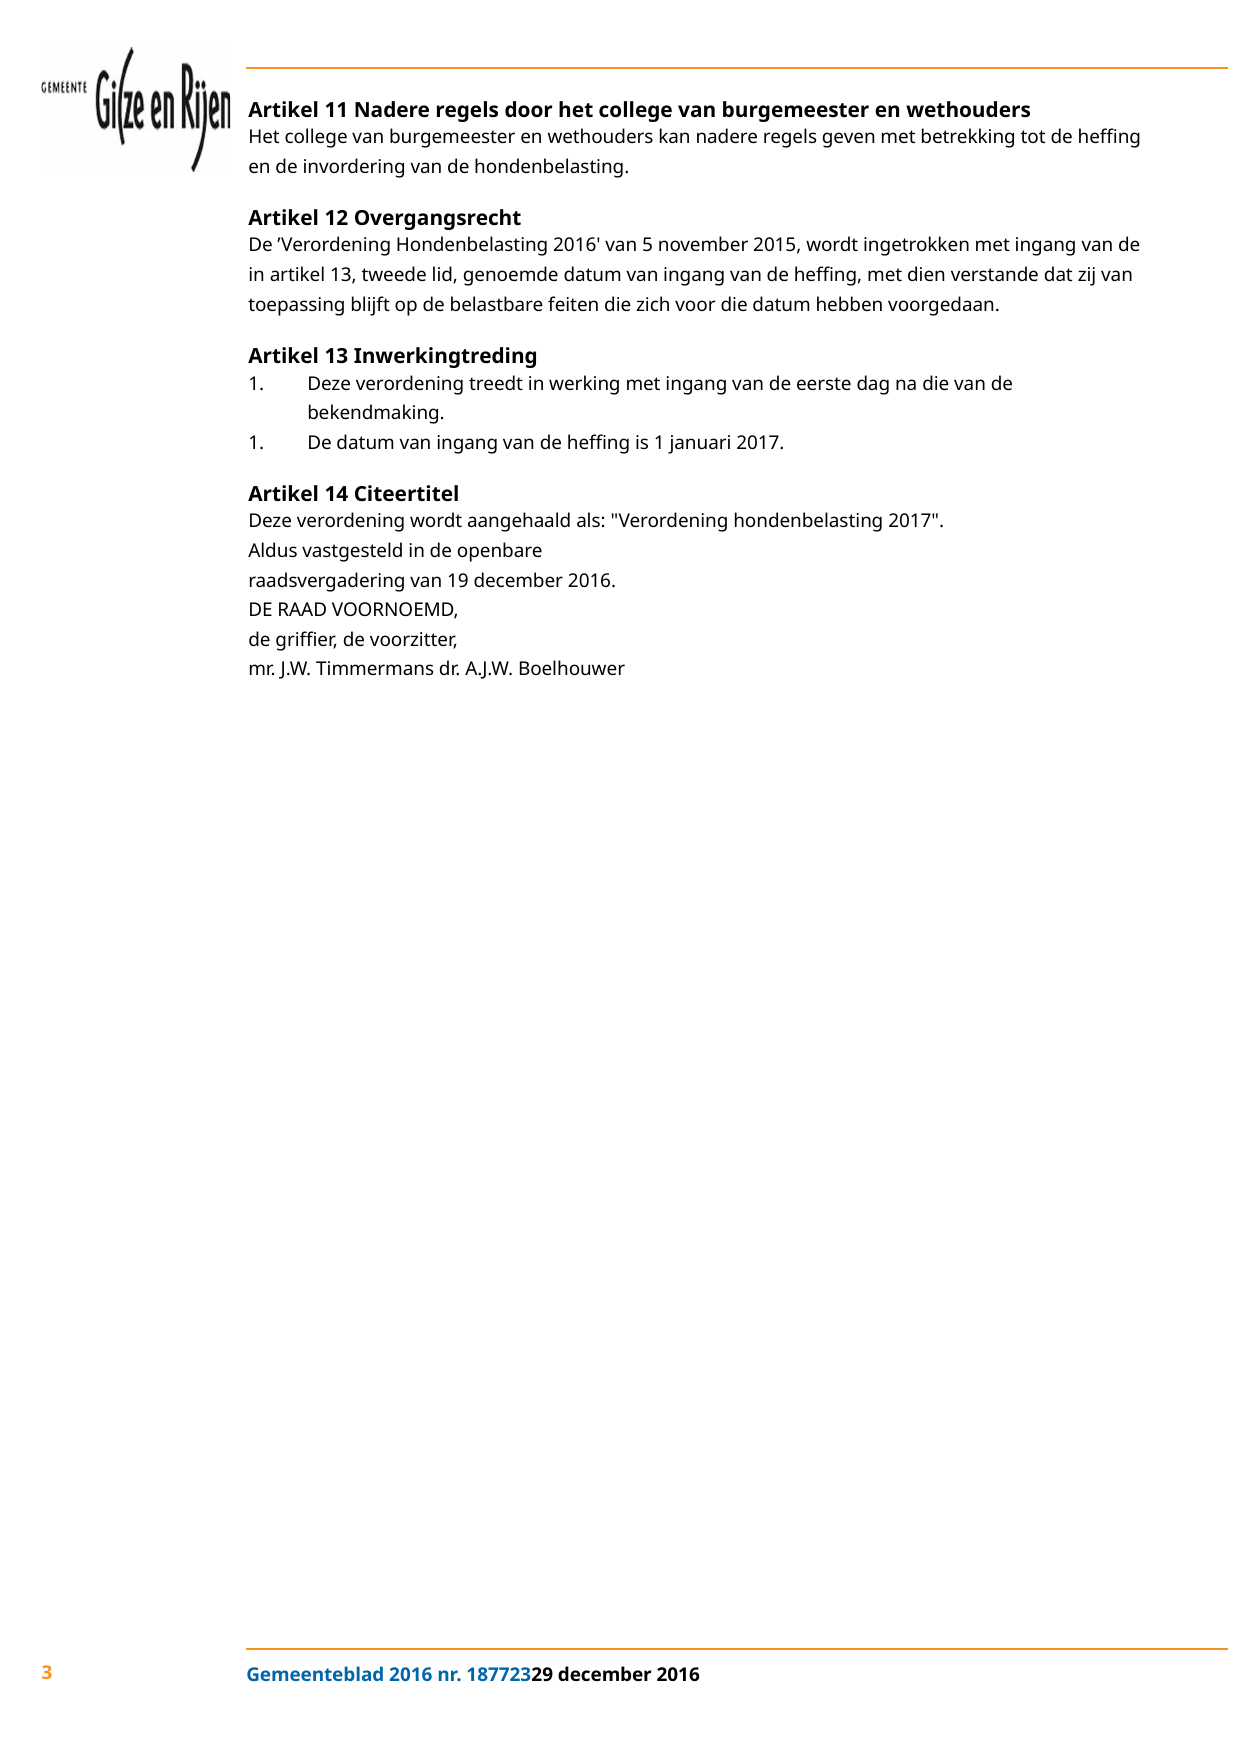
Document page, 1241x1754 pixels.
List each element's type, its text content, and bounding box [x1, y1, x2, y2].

text Artikel 11 Nadere regels door het college van burgemeester en wethouders [248, 95, 1152, 123]
text Artikel 14 Citeertitel [248, 479, 1152, 508]
text DE RAAD VOORNOEMD, [248, 596, 1152, 622]
text De ’Verordening Hondenbelasting 2016' van 5 november 2015, wordt ingetrokken met ingang van de in artikel 13, tweede lid, genoemde datum van ingang van de heffing, met dien verstande dat zij van toepassing blijft op de belastbare feiten die zich voor die datum hebben voorgedaan. [248, 232, 1152, 317]
text Het college van burgemeester en wethouders kan nadere regels geven met betrekking tot de heffing en de invordering van de hondenbelasting. [248, 123, 1152, 178]
text Aldus vastgesteld in de openbare [248, 537, 1152, 563]
list Deze verordening treedt in werking met ingang van de eerste dag na die van de bekendmaking. [248, 370, 1152, 425]
picture [41, 47, 231, 172]
text de griffier, de voorzitter, [248, 626, 1152, 652]
list De datum van ingang van de heffing is 1 januari 2017. [248, 429, 1152, 454]
text Artikel 13 Inwerkingtreding [248, 341, 1152, 370]
text Artikel 12 Overgangsrecht [248, 203, 1152, 232]
text mr. J.W. Timmermans dr. A.J.W. Boelhouwer [248, 656, 1152, 681]
text Deze verordening wordt aangehaald als: "Verordening hondenbelasting 2017". [248, 508, 1152, 533]
text raadsvergadering van 19 december 2016. [248, 567, 1152, 593]
